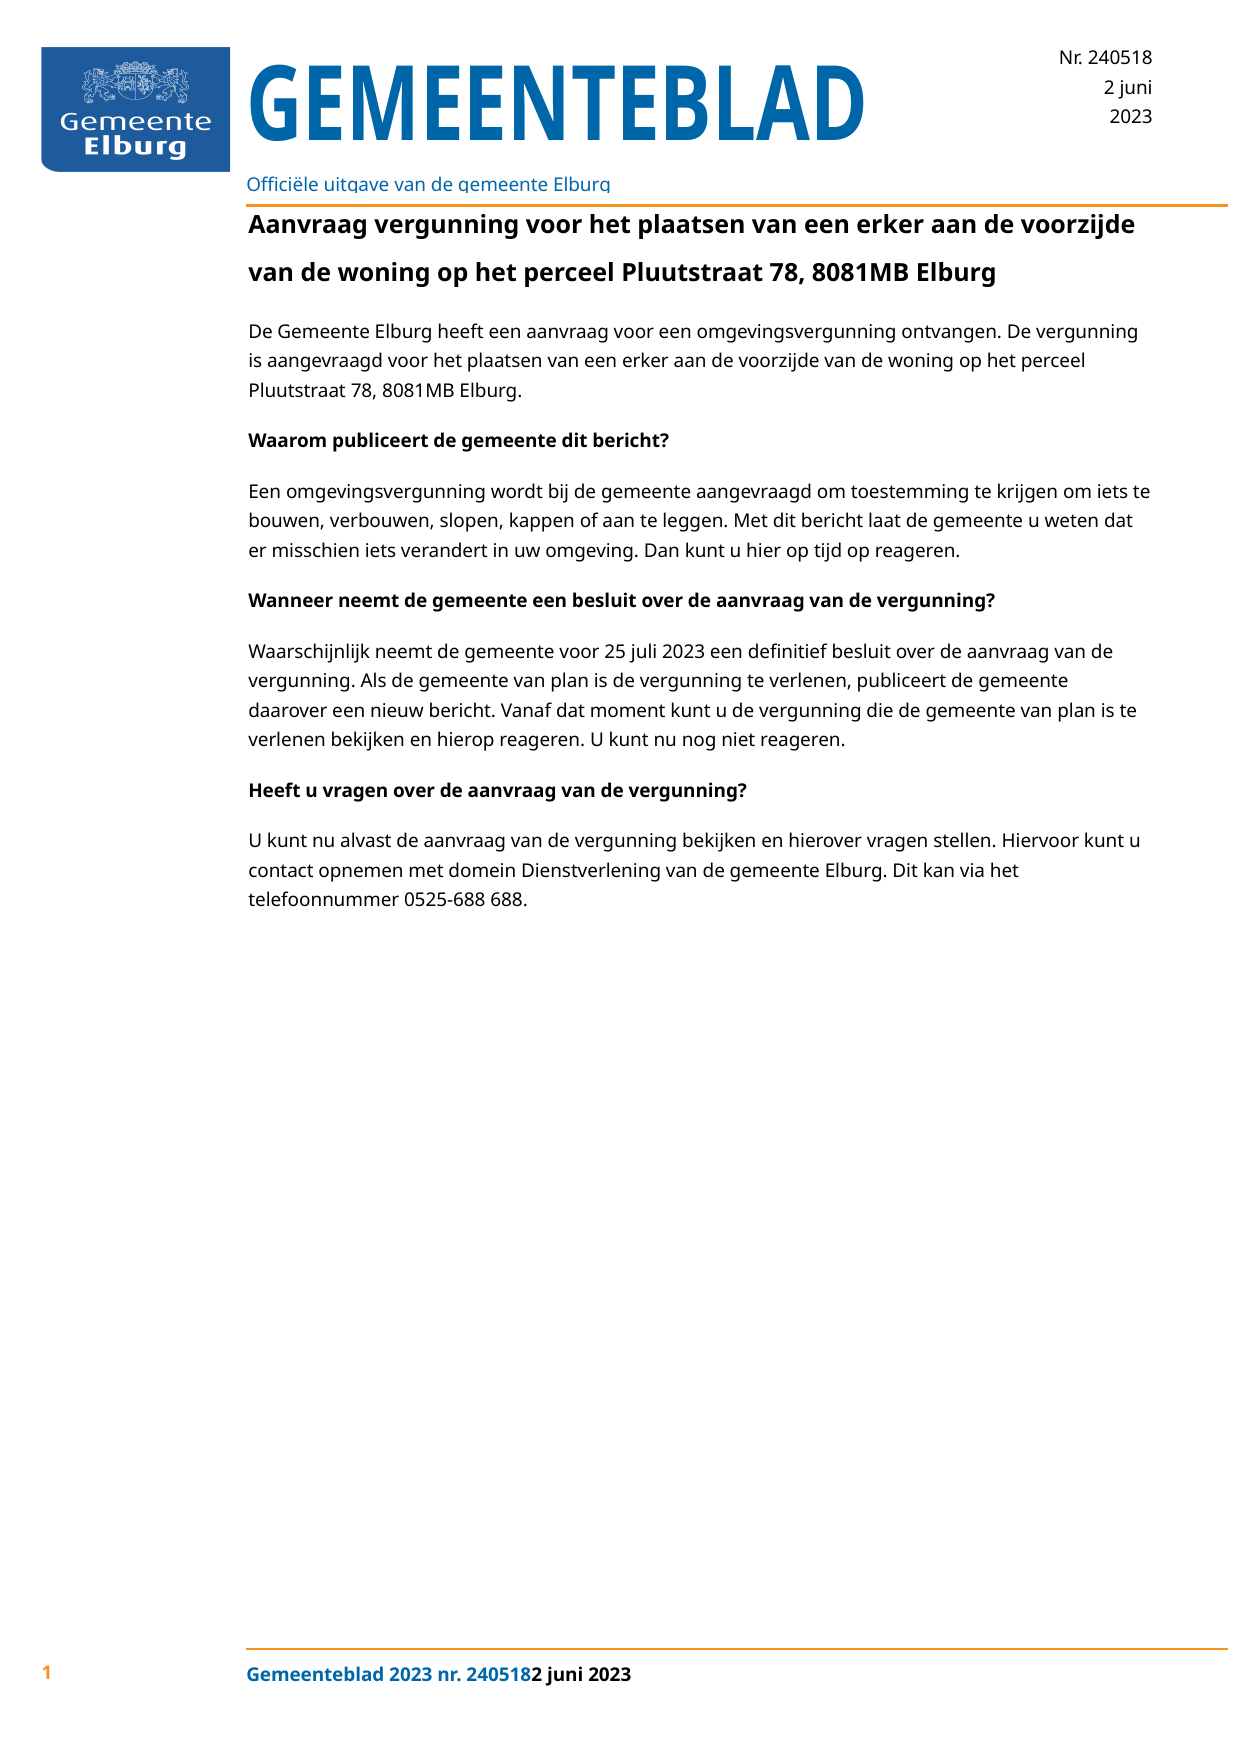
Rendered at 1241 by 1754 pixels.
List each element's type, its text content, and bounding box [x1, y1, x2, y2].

text Wanneer neemt de gemeente een besluit over de aanvraag van de vergunning? [248, 587, 1152, 613]
text U kunt nu alvast de aanvraag van de vergunning bekijken en hierover vragen stellen. Hiervoor kunt u contact opnemen met domein Dienstverlening van de gemeente Elburg. Dit kan via het telefoonnummer 0525-688 688. [248, 827, 1152, 912]
text Een omgevingsvergunning wordt bij de gemeente aangevraagd om toestemming te krijgen om iets te bouwen, verbouwen, slopen, kappen of aan te leggen. Met dit bericht laat de gemeente u weten dat er misschien iets verandert in uw omgeving. Dan kunt u hier op tijd op reageren. [248, 478, 1152, 563]
picture [41, 47, 231, 172]
text Aanvraag vergunning voor het plaatsen van een erker aan de voorzijde van de woning op het perceel Pluutstraat 78, 8081MB Elburg [248, 207, 1152, 288]
text De Gemeente Elburg heeft een aanvraag voor een omgevingsvergunning ontvangen. De vergunning is aangevraagd voor het plaatsen van een erker aan de voorzijde van de woning op het perceel Pluutstraat 78, 8081MB Elburg. [248, 318, 1152, 403]
text Waarom publiceert de gemeente dit bericht? [248, 427, 1152, 453]
text Waarschijnlijk neemt de gemeente voor 25 juli 2023 een definitief besluit over de aanvraag van de vergunning. Als de gemeente van plan is de vergunning te verlenen, publiceert de gemeente daarover een nieuw bericht. Vanaf dat moment kunt u de vergunning die de gemeente van plan is te verlenen bekijken en hierop reageren. U kunt nu nog niet reageren. [248, 638, 1152, 752]
text Heeft u vragen over de aanvraag van de vergunning? [248, 777, 1152, 803]
